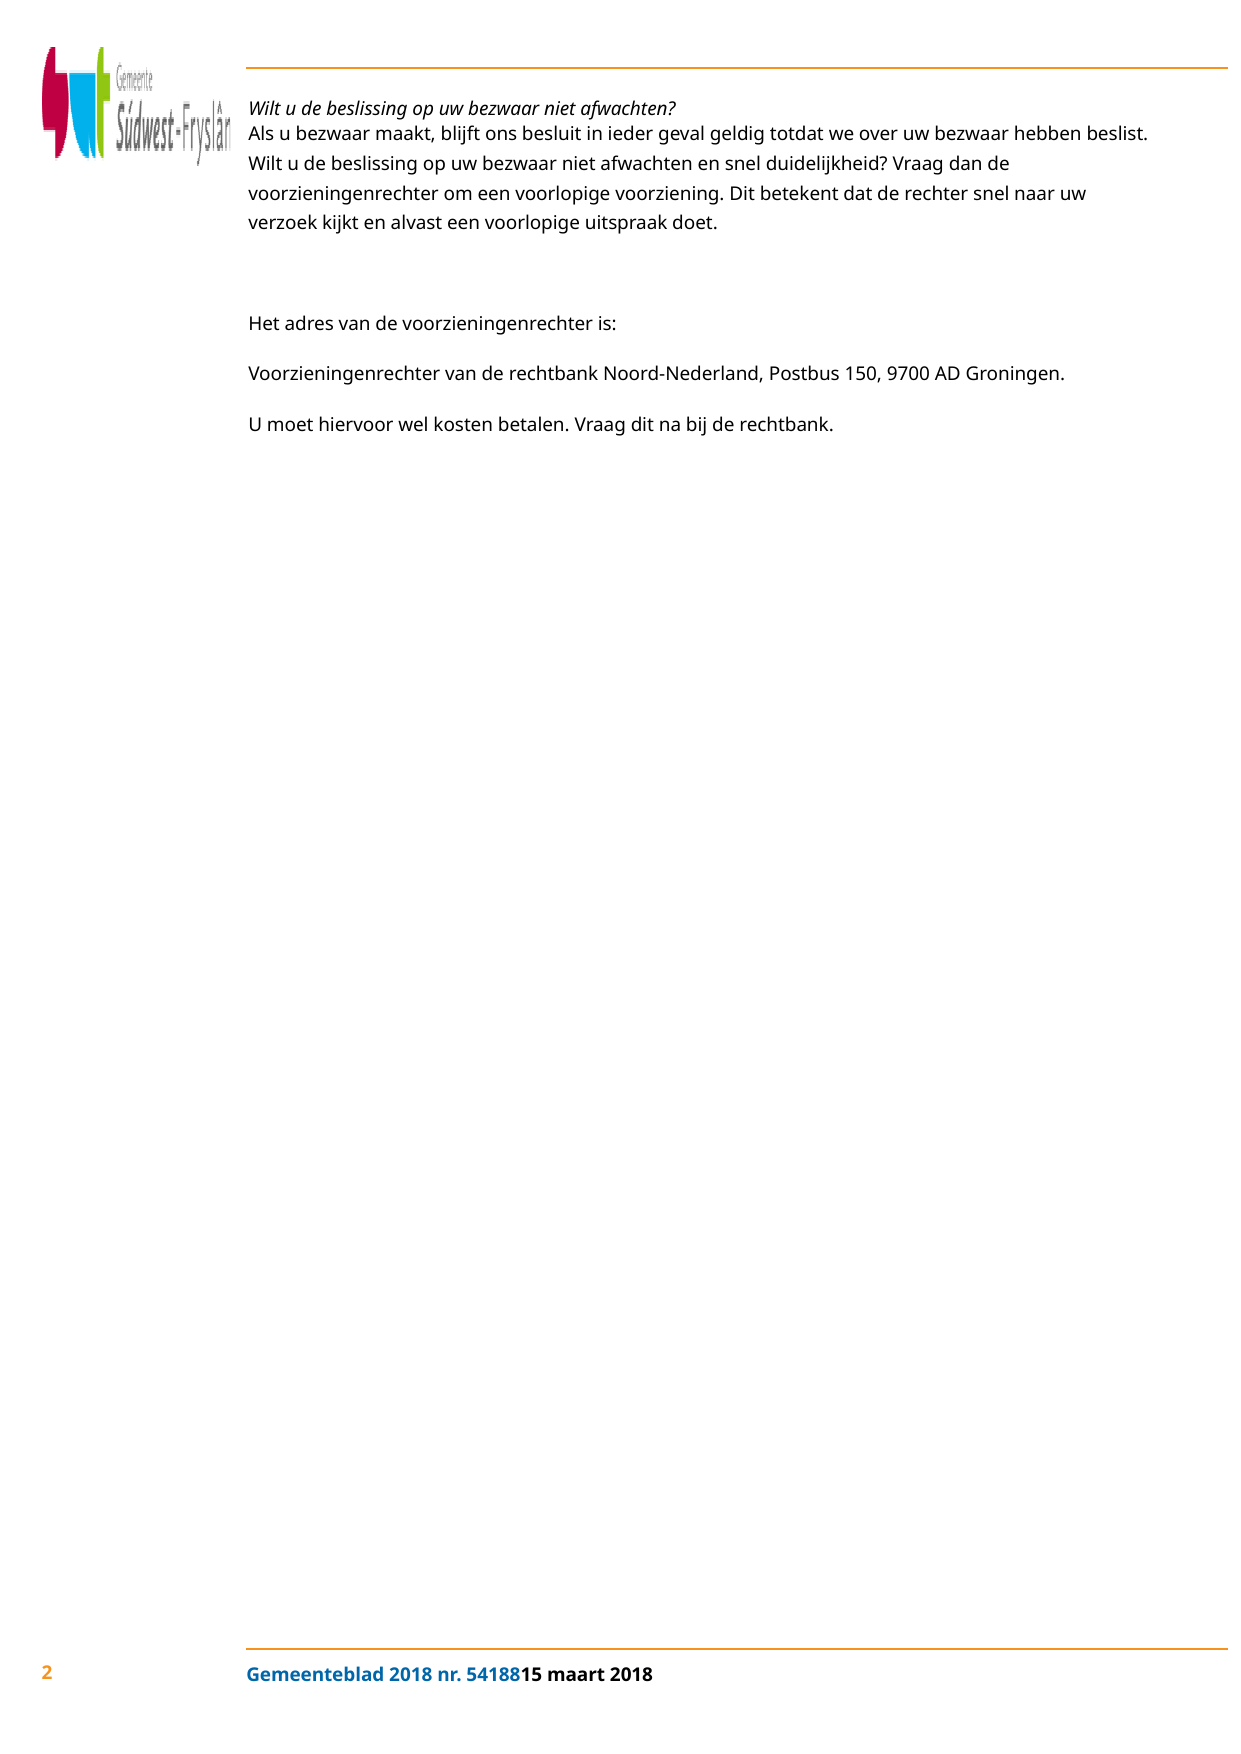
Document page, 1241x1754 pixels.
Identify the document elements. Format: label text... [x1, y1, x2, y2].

text Voorzieningenrechter van de rechtbank Noord-Nederland, Postbus 150, 9700 AD Groningen. [248, 361, 1152, 386]
text Het adres van de voorzieningenrechter is: [248, 310, 1152, 336]
text Wilt u de beslissing op uw bezwaar niet afwachten? [248, 95, 1152, 121]
picture [41, 47, 231, 172]
text U moet hiervoor wel kosten betalen. Vraag dit na bij de rechtbank. [248, 411, 1152, 437]
text Als u bezwaar maakt, blijft ons besluit in ieder geval geldig totdat we over uw bezwaar hebben beslist. Wilt u de beslissing op uw bezwaar niet afwachten en snel duidelijkheid? Vraag dan de voorzieningenrechter om een voorlopige voorziening. Dit betekent dat de rechter snel naar uw verzoek kijkt en alvast een voorlopige uitspraak doet. [248, 121, 1152, 235]
